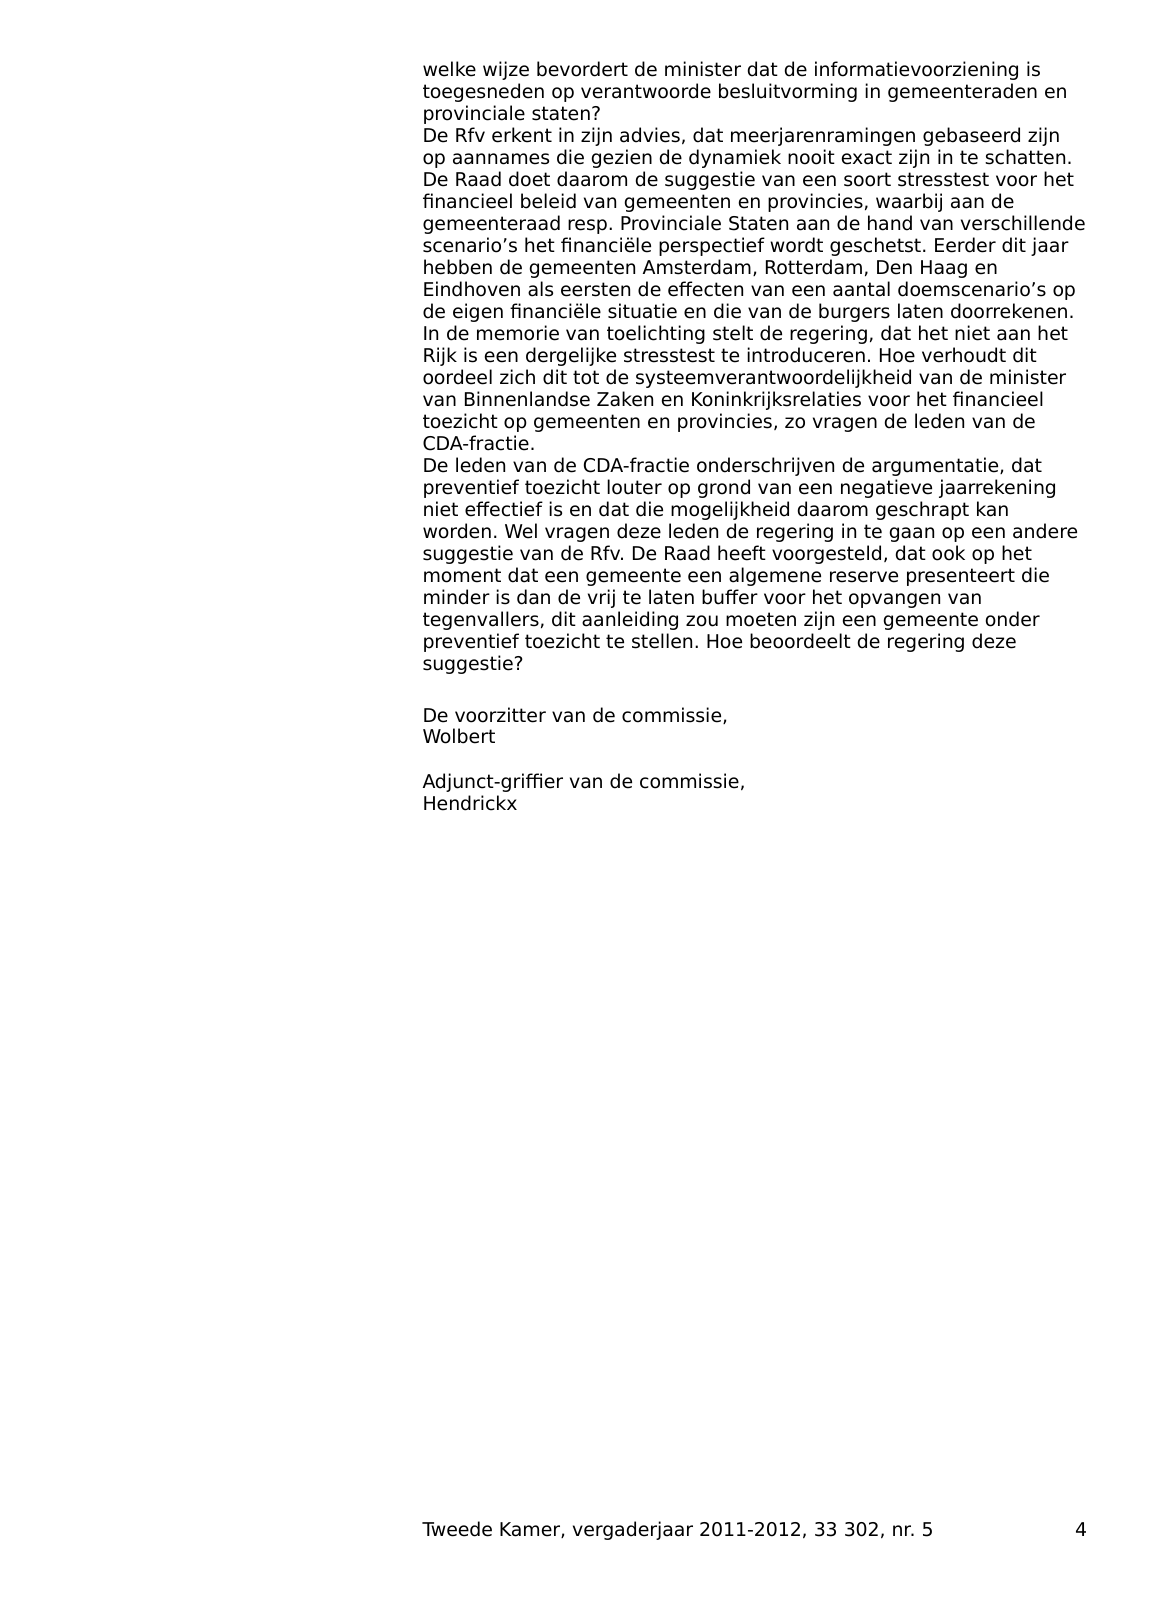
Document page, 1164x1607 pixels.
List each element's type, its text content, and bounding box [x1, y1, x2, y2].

text welke wijze bevordert de minister dat de informatievoorziening is toegesneden op verantwoorde besluitvorming in gemeenteraden en provinciale staten? [422, 59, 1087, 125]
text De leden van de CDA-fractie onderschrijven de argumentatie, dat preventief toezicht louter op grond van een negatieve jaarrekening niet effectief is en dat die mogelijkheid daarom geschrapt kan worden. Wel vragen deze leden de regering in te gaan op een andere suggestie van de Rfv. De Raad heeft voorgesteld, dat ook op het moment dat een gemeente een algemene reserve presenteert die minder is dan de vrij te laten buffer voor het opvangen van tegenvallers, dit aanleiding zou moeten zijn een gemeente onder preventief toezicht te stellen. Hoe beoordeelt de regering deze suggestie? [422, 455, 1087, 674]
text Adjunct-griffier van de commissie, Hendrickx [422, 771, 1087, 814]
text De Rfv erkent in zijn advies, dat meerjarenramingen gebaseerd zijn op aannames die gezien de dynamiek nooit exact zijn in te schatten. De Raad doet daarom de suggestie van een soort stresstest voor het financieel beleid van gemeenten en provincies, waarbij aan de gemeenteraad resp. Provinciale Staten aan de hand van verschillende scenario’s het financiële perspectief wordt geschetst. Eerder dit jaar hebben de gemeenten Amsterdam, Rotterdam, Den Haag en Eindhoven als eersten de effecten van een aantal doemscenario’s op de eigen financiële situatie en die van de burgers laten doorrekenen. In de memorie van toelichting stelt de regering, dat het niet aan het Rijk is een dergelijke stresstest te introduceren. Hoe verhoudt dit oordeel zich dit tot de systeemverantwoordelijkheid van de minister van Binnenlandse Zaken en Koninkrijksrelaties voor het financieel toezicht op gemeenten en provincies, zo vragen de leden van de CDA-fractie. [422, 125, 1087, 455]
text De voorzitter van de commissie, Wolbert [422, 704, 1087, 748]
